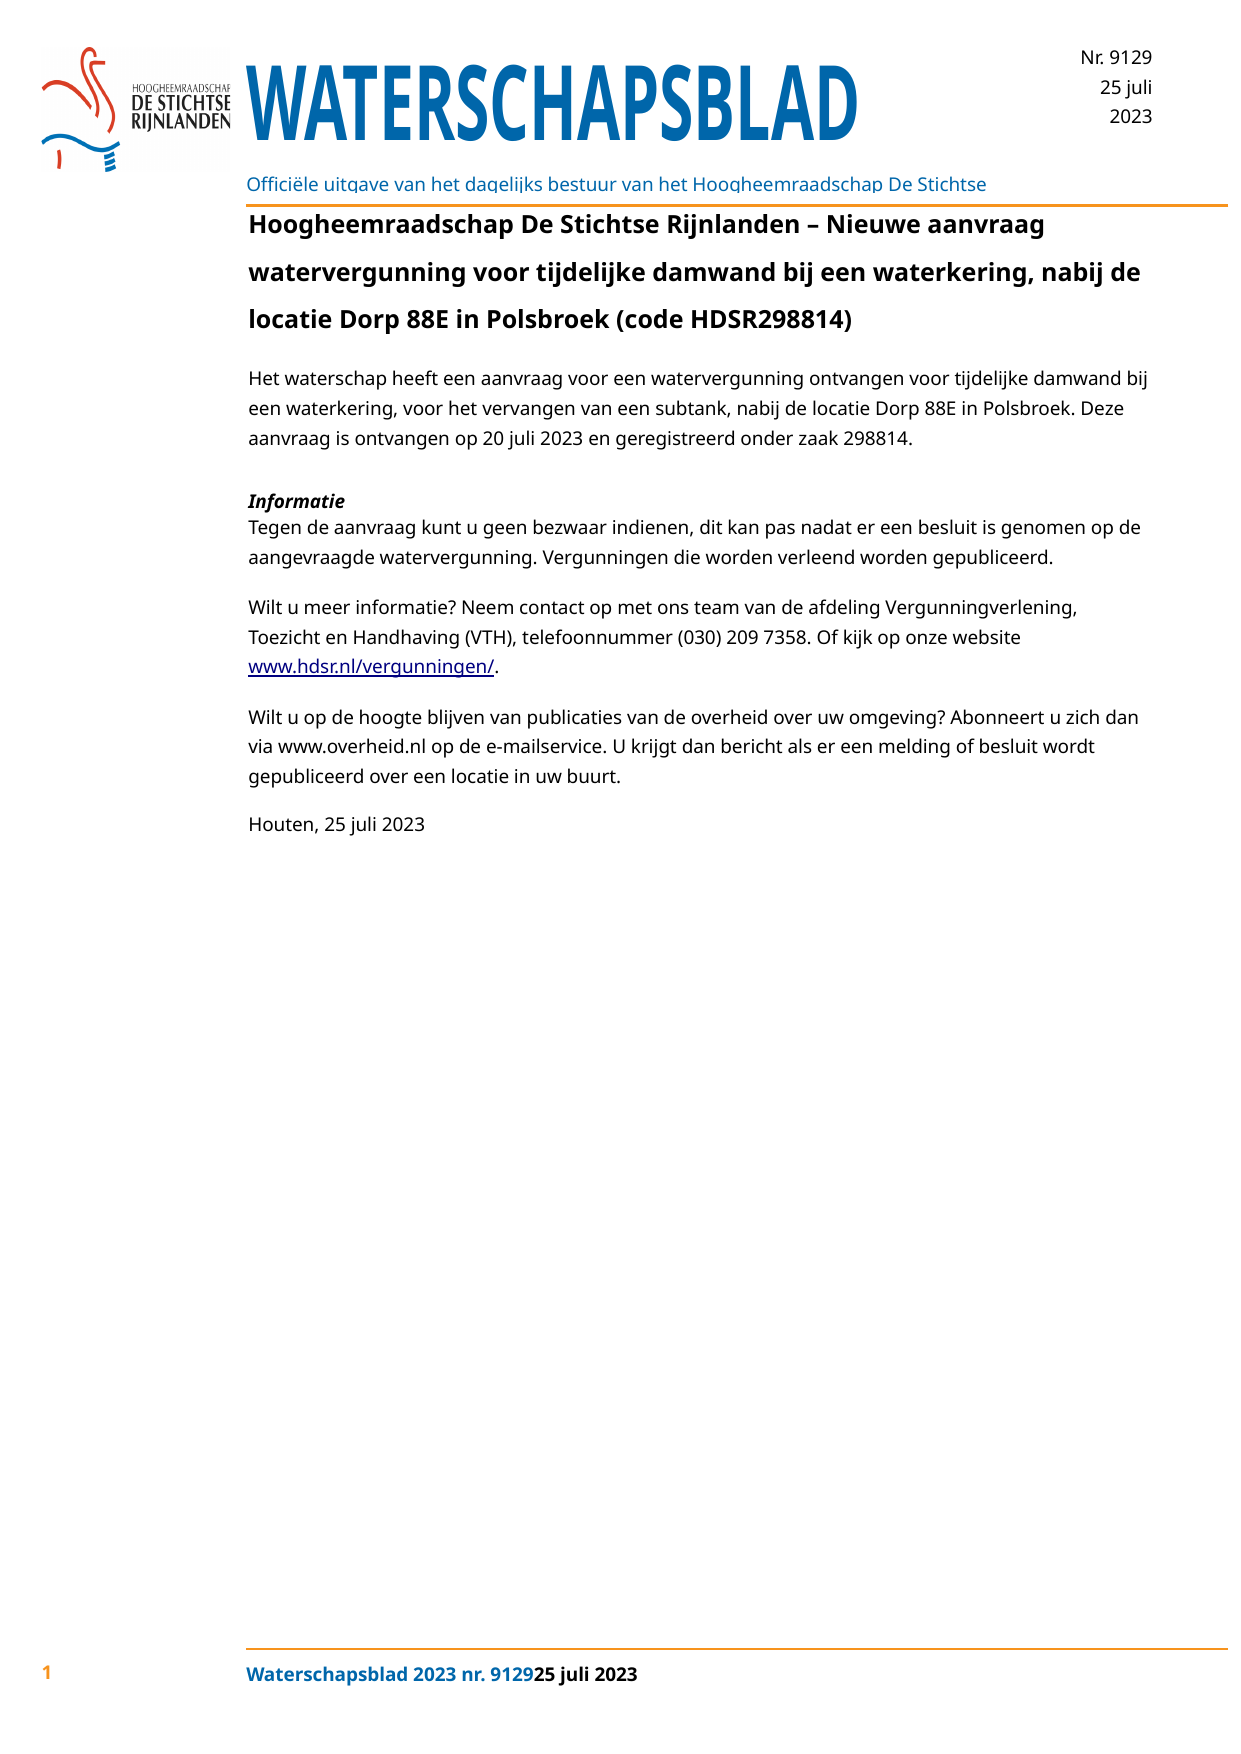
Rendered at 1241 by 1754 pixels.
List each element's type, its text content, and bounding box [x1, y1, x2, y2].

text Hoogheemraadschap De Stichtse Rijnlanden – Nieuwe aanvraag watervergunning voor tijdelijke damwand bij een waterkering, nabij de locatie Dorp 88E in Polsbroek (code HDSR298814) [248, 207, 1152, 336]
text Wilt u meer informatie? Neem contact op met ons team van de afdeling Vergunningverlening, Toezicht en Handhaving (VTH), telefoonnummer (030) 209 7358. Of kijk op onze website www.hdsr.nl/vergunningen/. [248, 594, 1152, 679]
text Het waterschap heeft een aanvraag voor een watervergunning ontvangen voor tijdelijke damwand bij een waterkering, voor het vervangen van een subtank, nabij de locatie Dorp 88E in Polsbroek. Deze aanvraag is ontvangen op 20 juli 2023 en geregistreerd onder zaak 298814. [248, 366, 1152, 450]
picture [41, 47, 231, 172]
text Houten, 25 juli 2023 [248, 811, 1152, 837]
text Informatie [248, 489, 1152, 514]
text Tegen de aanvraag kunt u geen bezwaar indienen, dit kan pas nadat er een besluit is genomen op de aangevraagde watervergunning. Vergunningen die worden verleend worden gepubliceerd. [248, 514, 1152, 570]
text Wilt u op de hoogte blijven van publicaties van de overheid over uw omgeving? Abonneert u zich dan via www.overheid.nl op de e-mailservice. U krijgt dan bericht als er een melding of besluit wordt gepubliceerd over een locatie in uw buurt. [248, 704, 1152, 789]
